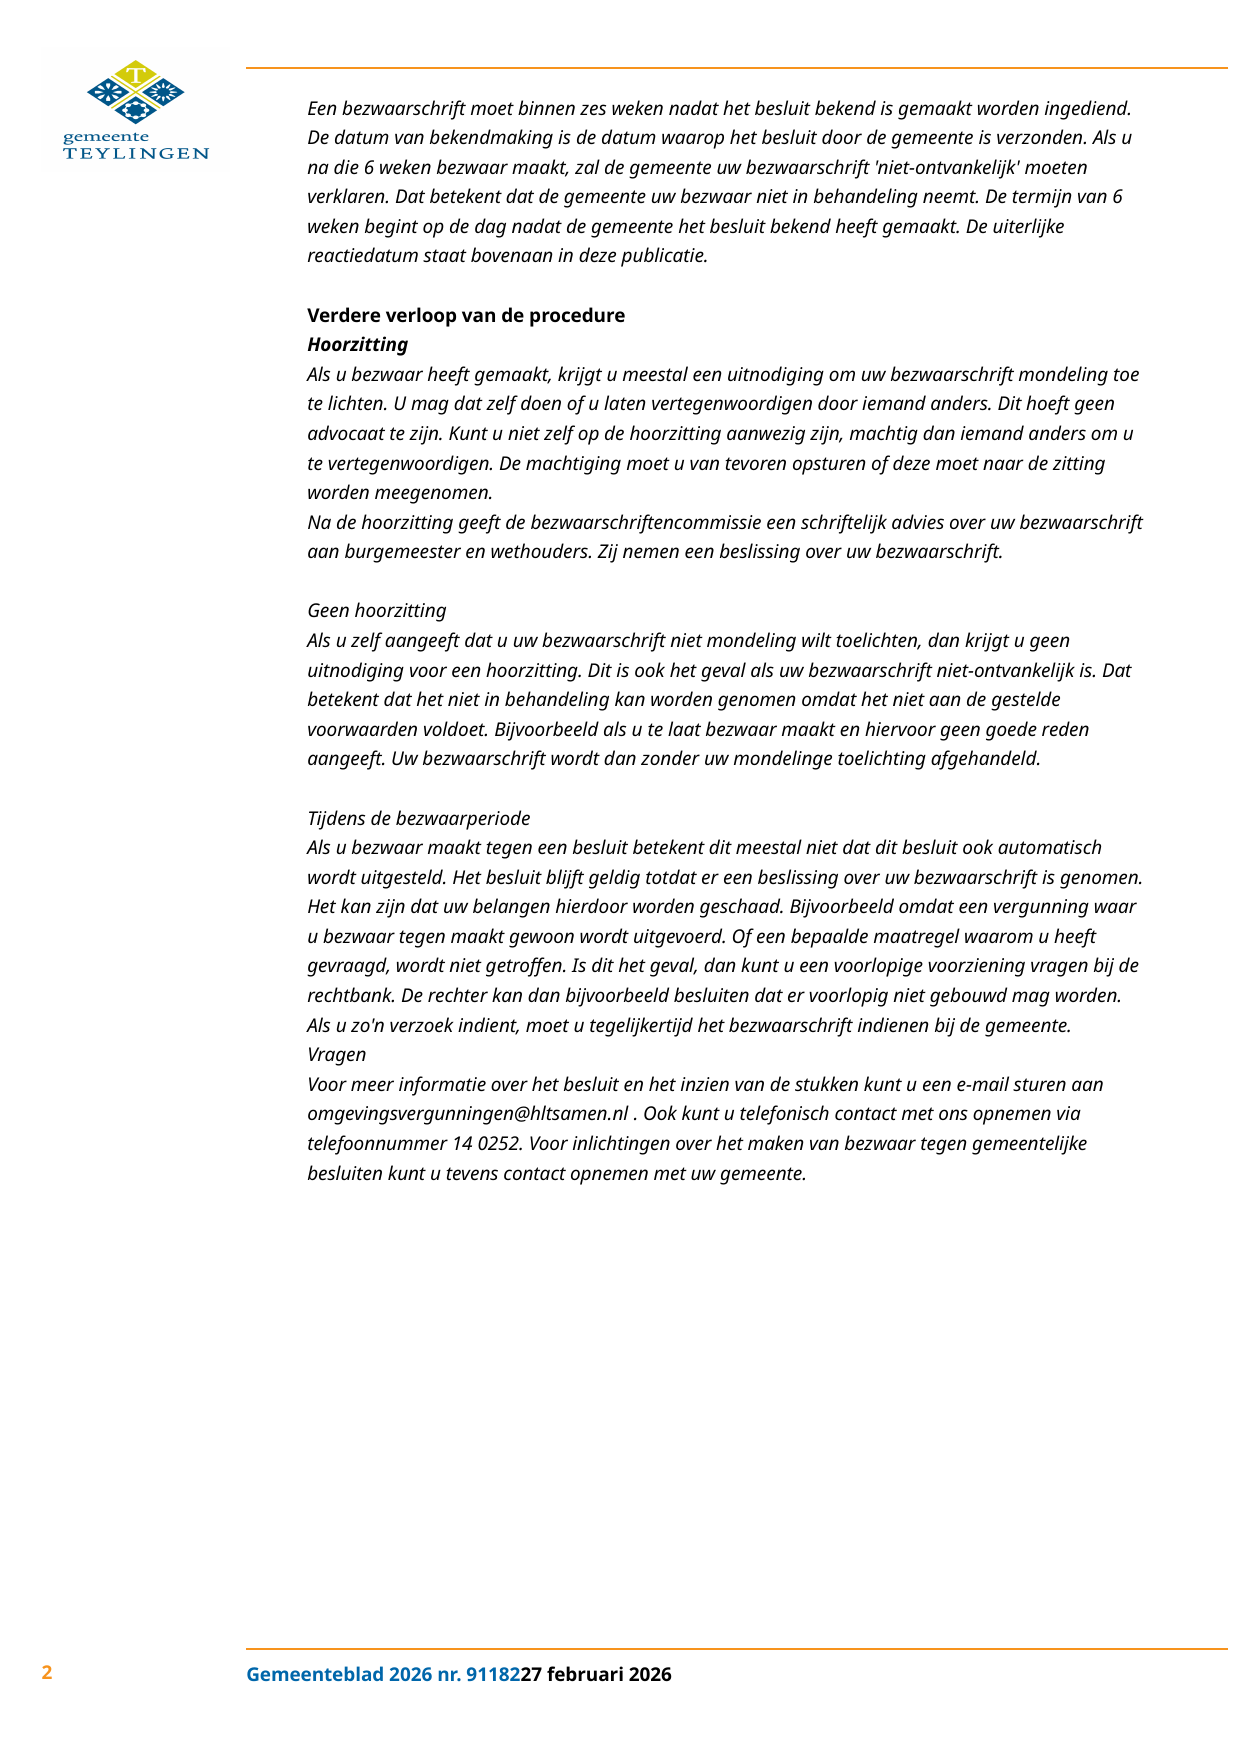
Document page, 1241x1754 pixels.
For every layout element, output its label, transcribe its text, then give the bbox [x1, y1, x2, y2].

list Voor meer informatie over het besluit en het inzien van de stukken kunt u een e-mail sturen aan omgevingsvergunningen@hltsamen.nl . Ook kunt u telefonisch contact met ons opnemen via telefoonnummer 14 0252. Voor inlichtingen over het maken van bezwaar tegen gemeentelijke besluiten kunt u tevens contact opnemen met uw gemeente. [248, 1071, 1152, 1186]
list Als u zelf aangeeft dat u uw bezwaarschrift niet mondeling wilt toelichten, dan krijgt u geen uitnodiging voor een hoorzitting. Dit is ook het geval als uw bezwaarschrift niet-ontvankelijk is. Dat betekent dat het niet in behandeling kan worden genomen omdat het niet aan de gestelde voorwaarden voldoet. Bijvoorbeeld als u te laat bezwaar maakt en hiervoor geen goede reden aangeeft. Uw bezwaarschrift wordt dan zonder uw mondelinge toelichting afgehandeld. [248, 627, 1152, 771]
list Hoorzitting [248, 331, 1152, 357]
list Als u bezwaar maakt tegen een besluit betekent dit meestal niet dat dit besluit ook automatisch wordt uitgesteld. Het besluit blijft geldig totdat er een beslissing over uw bezwaarschrift is genomen. Het kan zijn dat uw belangen hierdoor worden geschaad. Bijvoorbeeld omdat een vergunning waar u bezwaar tegen maakt gewoon wordt uitgevoerd. Of een bepaalde maatregel waarom u heeft gevraagd, wordt niet getroffen. Is dit het geval, dan kunt u een voorlopige voorziening vragen bij de rechtbank. De rechter kan dan bijvoorbeeld besluiten dat er voorlopig niet gebouwd mag worden. Als u zo'n verzoek indient, moet u tegelijkertijd het bezwaarschrift indienen bij de gemeente. [248, 834, 1152, 1038]
list Als u bezwaar heeft gemaakt, krijgt u meestal een uitnodiging om uw bezwaarschrift mondeling toe te lichten. U mag dat zelf doen of u laten vertegenwoordigen door iemand anders. Dit hoeft geen advocaat te zijn. Kunt u niet zelf op de hoorzitting aanwezig zijn, machtig dan iemand anders om u te vertegenwoordigen. De machtiging moet u van tevoren opsturen of deze moet naar de zitting worden meegenomen. [248, 361, 1152, 505]
list Verdere verloop van de procedure [248, 302, 1152, 328]
list Vragen [248, 1041, 1152, 1067]
list Een bezwaarschrift moet binnen zes weken nadat het besluit bekend is gemaakt worden ingediend. De datum van bekendmaking is de datum waarop het besluit door de gemeente is verzonden. Als u na die 6 weken bezwaar maakt, zal de gemeente uw bezwaarschrift 'niet-ontvankelijk' moeten verklaren. Dat betekent dat de gemeente uw bezwaar niet in behandeling neemt. De termijn van 6 weken begint op de dag nadat de gemeente het besluit bekend heeft gemaakt. De uiterlijke reactiedatum staat bovenaan in deze publicatie. [248, 95, 1152, 268]
picture [41, 47, 231, 172]
list Na de hoorzitting geeft de bezwaarschriftencommissie een schriftelijk advies over uw bezwaarschrift aan burgemeester en wethouders. Zij nemen een beslissing over uw bezwaarschrift. [248, 509, 1152, 564]
list Tijdens de bezwaarperiode [248, 805, 1152, 831]
list Geen hoorzitting [248, 598, 1152, 623]
